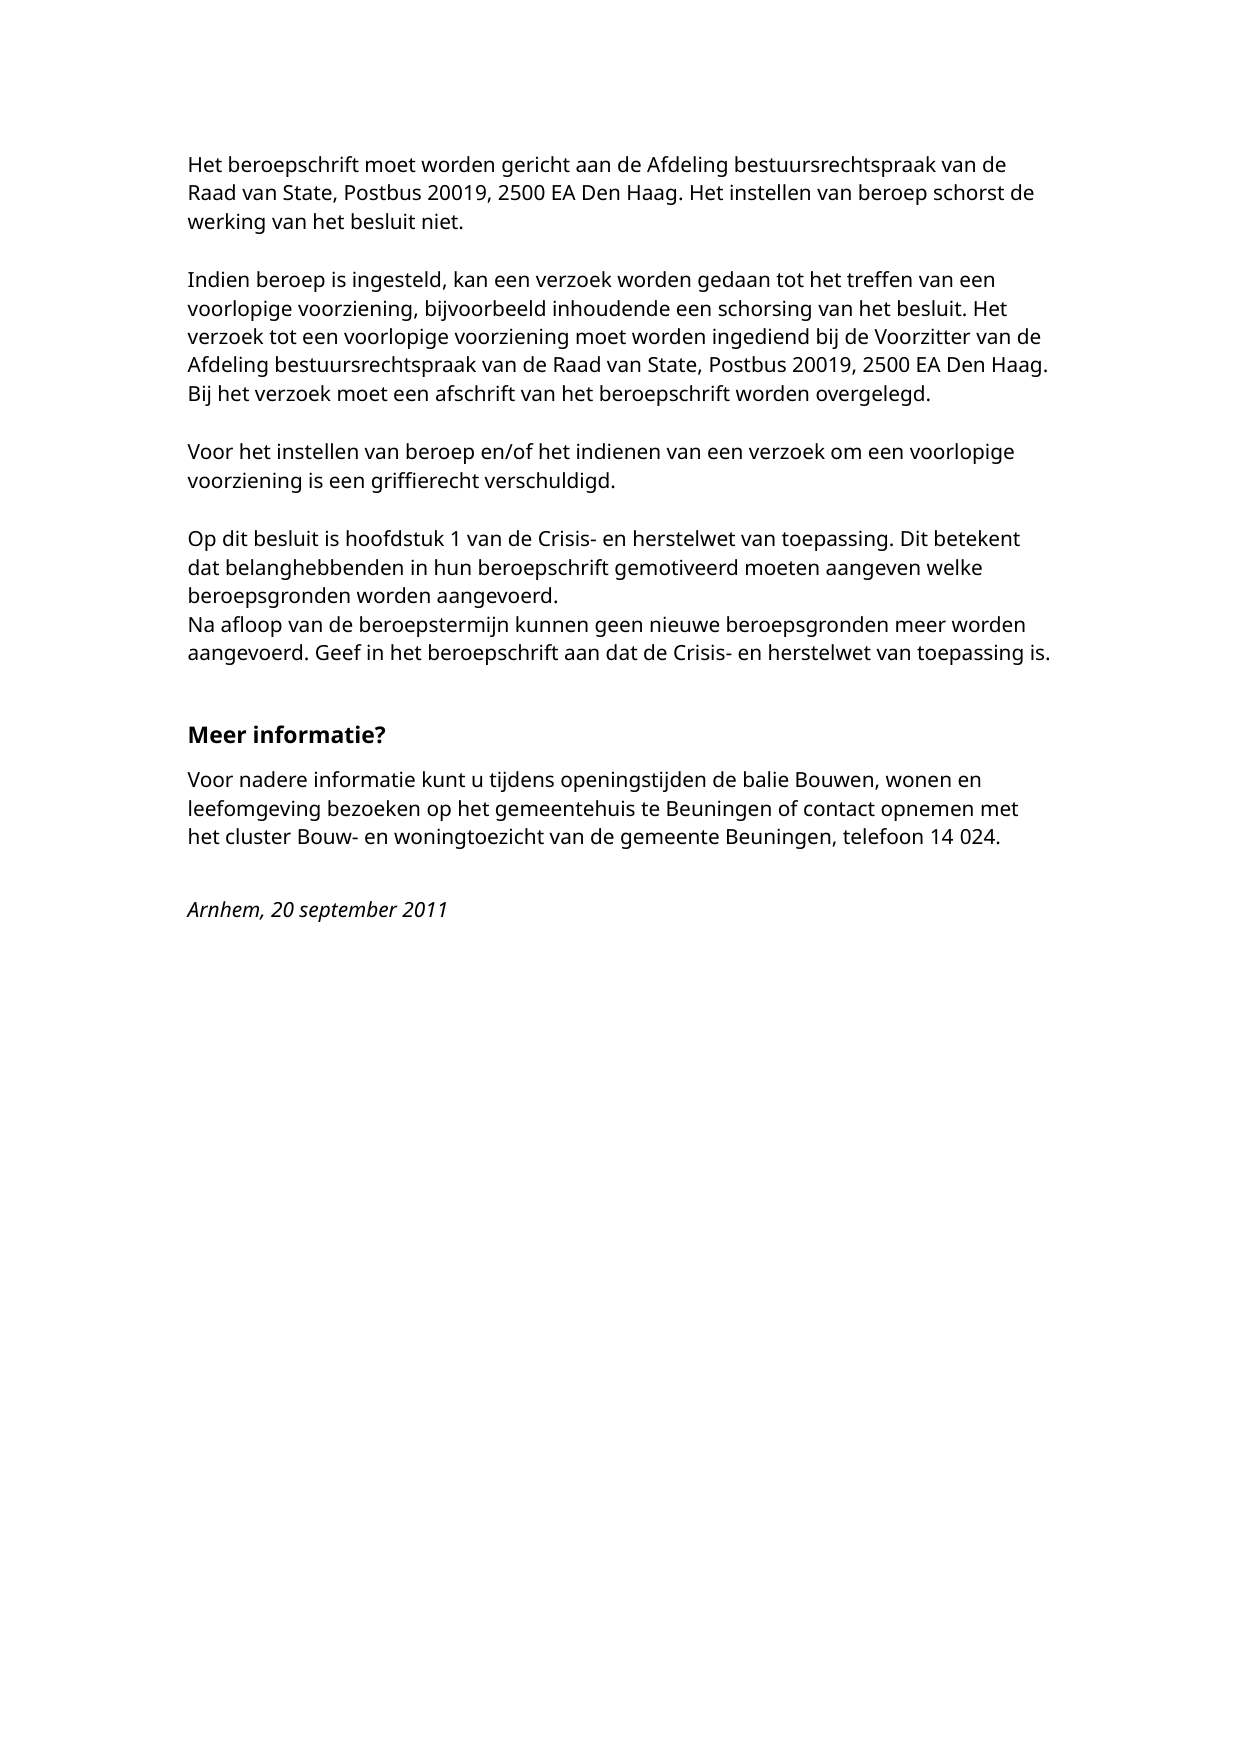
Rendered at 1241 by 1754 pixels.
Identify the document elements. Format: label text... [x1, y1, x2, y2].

text Bij het verzoek moet een afschrift van het beroepschrift worden overgelegd. [187, 379, 1053, 407]
subtitle Meer informatie? [187, 719, 1053, 750]
text Indien beroep is ingesteld, kan een verzoek worden gedaan tot het treffen van een voorlopige voorziening, bijvoorbeeld inhoudende een schorsing van het besluit. Het verzoek tot een voorlopige voorziening moet worden ingediend bij de Voorzitter van de Afdeling bestuursrechtspraak van de Raad van State, Postbus 20019, 2500 EA Den Haag. [187, 265, 1053, 379]
text Arnhem, 20 september 2011 [187, 896, 1053, 924]
text Voor nadere informatie kunt u tijdens openingstijden de balie Bouwen, wonen en leefomgeving bezoeken op het gemeentehuis te Beuningen of contact opnemen met het cluster Bouw- en woningtoezicht van de gemeente Beuningen, telefoon 14 024. [187, 765, 1053, 851]
text Na afloop van de beroepstermijn kunnen geen nieuwe beroepsgronden meer worden aangevoerd. Geef in het beroepschrift aan dat de Crisis- en herstelwet van toepassing is. [187, 610, 1053, 667]
text Voor het instellen van beroep en/of het indienen van een verzoek om een voorlopige voorziening is een griffierecht verschuldigd. [187, 437, 1053, 494]
text Op dit besluit is hoofdstuk 1 van de Crisis- en herstelwet van toepassing. Dit betekent dat belanghebbenden in hun beroepschrift gemotiveerd moeten aangeven welke beroepsgronden worden aangevoerd. [187, 524, 1053, 610]
text Het beroepschrift moet worden gericht aan de Afdeling bestuursrechtspraak van de Raad van State, Postbus 20019, 2500 EA Den Haag. Het instellen van beroep schorst de werking van het besluit niet. [187, 150, 1053, 235]
